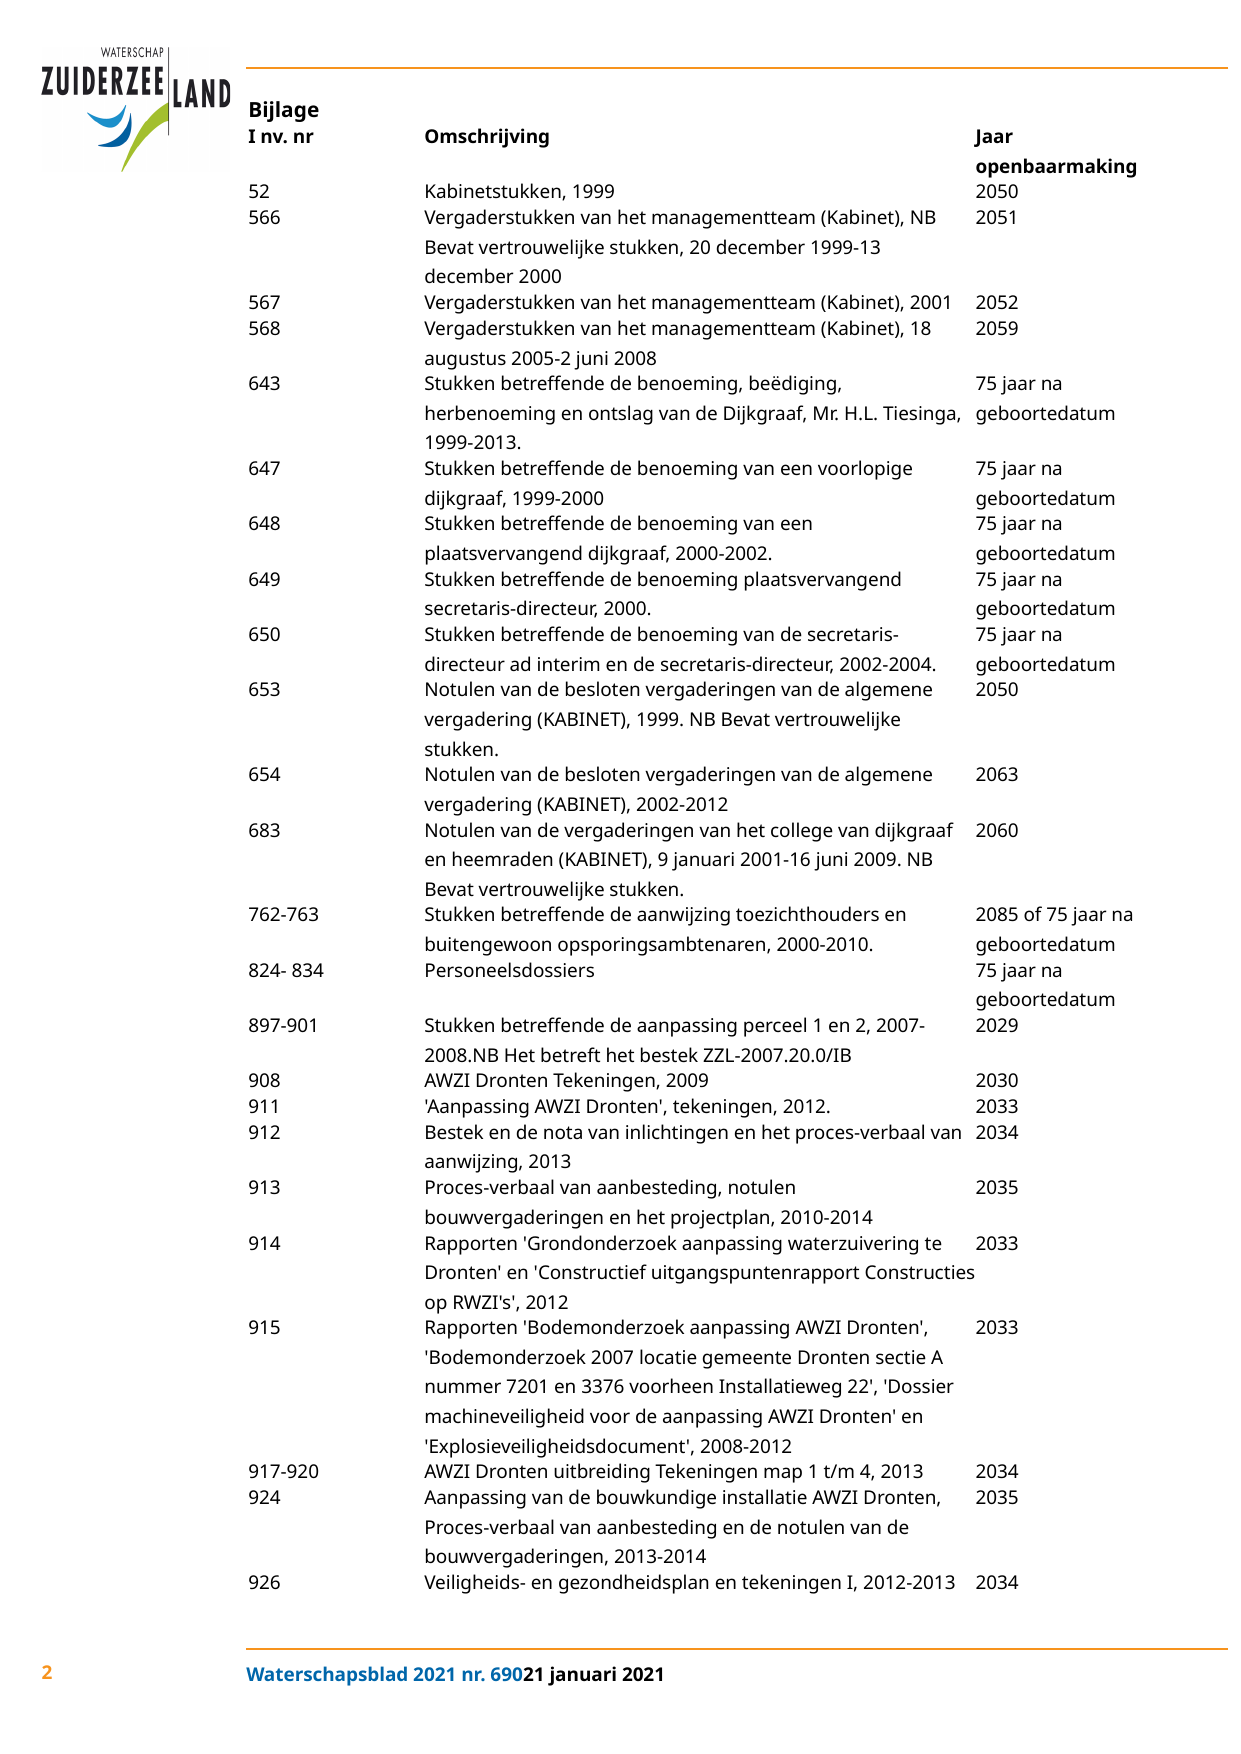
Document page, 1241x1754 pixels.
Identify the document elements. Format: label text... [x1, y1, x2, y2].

table_cell 2059 [975, 315, 1152, 370]
table_cell 649 [248, 566, 424, 621]
table_cell 2029 [975, 1012, 1152, 1068]
table_cell Vergaderstukken van het managementteam (Kabinet), NB Bevat vertrouwelijke stukken, 20 december 1999-13 december 2000 [424, 205, 975, 289]
table_cell 2050 [975, 677, 1152, 761]
table_cell AWZI Dronten uitbreiding Tekeningen map 1 t/m 4, 2013 [424, 1459, 975, 1484]
table_cell Stukken betreffende de benoeming van een voorlopige dijkgraaf, 1999-2000 [424, 455, 975, 511]
table_cell Vergaderstukken van het managementteam (Kabinet), 18 augustus 2005-2 juni 2008 [424, 315, 975, 370]
table_cell Bestek en de nota van inlichtingen en het proces-verbaal van aanwijzing, 2013 [424, 1119, 975, 1174]
table_cell 2033 [975, 1093, 1152, 1119]
table_cell 653 [248, 677, 424, 761]
table_cell 824- 834 [248, 957, 424, 1012]
table_cell Stukken betreffende de benoeming, beëdiging, herbenoeming en ontslag van de Dijkgraaf, Mr. H.L. Tiesinga, 1999-2013. [424, 370, 975, 455]
table_header I nv. nr [248, 124, 424, 179]
table_cell Veiligheids- en gezondheidsplan en tekeningen I, 2012-2013 [424, 1569, 975, 1595]
table_cell 2085 of 75 jaar na geboortedatum [975, 902, 1152, 957]
table_cell Stukken betreffende de benoeming plaatsvervangend secretaris-directeur, 2000. [424, 566, 975, 621]
table_cell 2035 [975, 1484, 1152, 1569]
table_cell Rapporten 'Bodemonderzoek aanpassing AWZI Dronten', 'Bodemonderzoek 2007 locatie gemeente Dronten sectie A nummer 7201 en 3376 voorheen Installatieweg 22', 'Dossier machineveiligheid voor de aanpassing AWZI Dronten' en 'Explosieveiligheidsdocument', 2008-2012 [424, 1315, 975, 1459]
table_cell 914 [248, 1230, 424, 1314]
table_cell 'Aanpassing AWZI Dronten', tekeningen, 2012. [424, 1093, 975, 1119]
table_cell Proces-verbaal van aanbesteding, notulen bouwvergaderingen en het projectplan, 2010-2014 [424, 1174, 975, 1230]
table_cell 52 [248, 179, 424, 204]
table_cell 924 [248, 1484, 424, 1569]
table_header Omschrijving [424, 124, 975, 179]
table_cell 2033 [975, 1315, 1152, 1459]
table_cell 654 [248, 761, 424, 817]
table_cell Rapporten 'Grondonderzoek aanpassing waterzuivering te Dronten' en 'Constructief uitgangspuntenrapport Constructies op RWZI's', 2012 [424, 1230, 975, 1314]
table_cell 2034 [975, 1119, 1152, 1174]
table_cell 897-901 [248, 1012, 424, 1068]
table_cell 926 [248, 1569, 424, 1595]
table_cell Aanpassing van de bouwkundige installatie AWZI Dronten, Proces-verbaal van aanbesteding en de notulen van de bouwvergaderingen, 2013-2014 [424, 1484, 975, 1569]
table_cell Notulen van de besloten vergaderingen van de algemene vergadering (KABINET), 2002-2012 [424, 761, 975, 817]
table_cell 911 [248, 1093, 424, 1119]
table_cell 75 jaar na geboortedatum [975, 370, 1152, 455]
table_cell 908 [248, 1068, 424, 1093]
table_cell 647 [248, 455, 424, 511]
table_cell 648 [248, 511, 424, 566]
text Bijlage [248, 95, 1152, 123]
table_header Jaar openbaarmaking [975, 124, 1152, 179]
table_cell 75 jaar na geboortedatum [975, 511, 1152, 566]
table_cell Vergaderstukken van het managementteam (Kabinet), 2001 [424, 289, 975, 315]
table_cell 2063 [975, 761, 1152, 817]
table_cell 2051 [975, 205, 1152, 289]
table_cell Personeelsdossiers [424, 957, 975, 1012]
table_cell 75 jaar na geboortedatum [975, 621, 1152, 677]
table_cell 2050 [975, 179, 1152, 204]
table_cell 643 [248, 370, 424, 455]
table_cell Kabinetstukken, 1999 [424, 179, 975, 204]
table_cell 762-763 [248, 902, 424, 957]
table_cell 2034 [975, 1569, 1152, 1595]
table_cell 912 [248, 1119, 424, 1174]
table_cell 75 jaar na geboortedatum [975, 957, 1152, 1012]
table_cell 2030 [975, 1068, 1152, 1093]
table_cell Stukken betreffende de benoeming van de secretaris-directeur ad interim en de secretaris-directeur, 2002-2004. [424, 621, 975, 677]
table_cell 915 [248, 1315, 424, 1459]
table_cell Stukken betreffende de aanpassing perceel 1 en 2, 2007-2008.NB Het betreft het bestek ZZL-2007.20.0/IB [424, 1012, 975, 1068]
table_cell Stukken betreffende de aanwijzing toezichthouders en buitengewoon opsporingsambtenaren, 2000-2010. [424, 902, 975, 957]
table_cell 2060 [975, 817, 1152, 902]
table_cell 75 jaar na geboortedatum [975, 455, 1152, 511]
table_cell Stukken betreffende de benoeming van een plaatsvervangend dijkgraaf, 2000-2002. [424, 511, 975, 566]
table_cell 568 [248, 315, 424, 370]
table_cell 2052 [975, 289, 1152, 315]
table_cell 2033 [975, 1230, 1152, 1314]
table_cell 567 [248, 289, 424, 315]
table_cell 917-920 [248, 1459, 424, 1484]
table_cell 2035 [975, 1174, 1152, 1230]
table_cell Notulen van de besloten vergaderingen van de algemene vergadering (KABINET), 1999. NB Bevat vertrouwelijke stukken. [424, 677, 975, 761]
picture [41, 47, 231, 172]
table_cell 566 [248, 205, 424, 289]
table_cell 75 jaar na geboortedatum [975, 566, 1152, 621]
table_cell AWZI Dronten Tekeningen, 2009 [424, 1068, 975, 1093]
table_cell 650 [248, 621, 424, 677]
table_cell 2034 [975, 1459, 1152, 1484]
table_cell 683 [248, 817, 424, 902]
table_cell Notulen van de vergaderingen van het college van dijkgraaf en heemraden (KABINET), 9 januari 2001-16 juni 2009. NB Bevat vertrouwelijke stukken. [424, 817, 975, 902]
table_cell 913 [248, 1174, 424, 1230]
